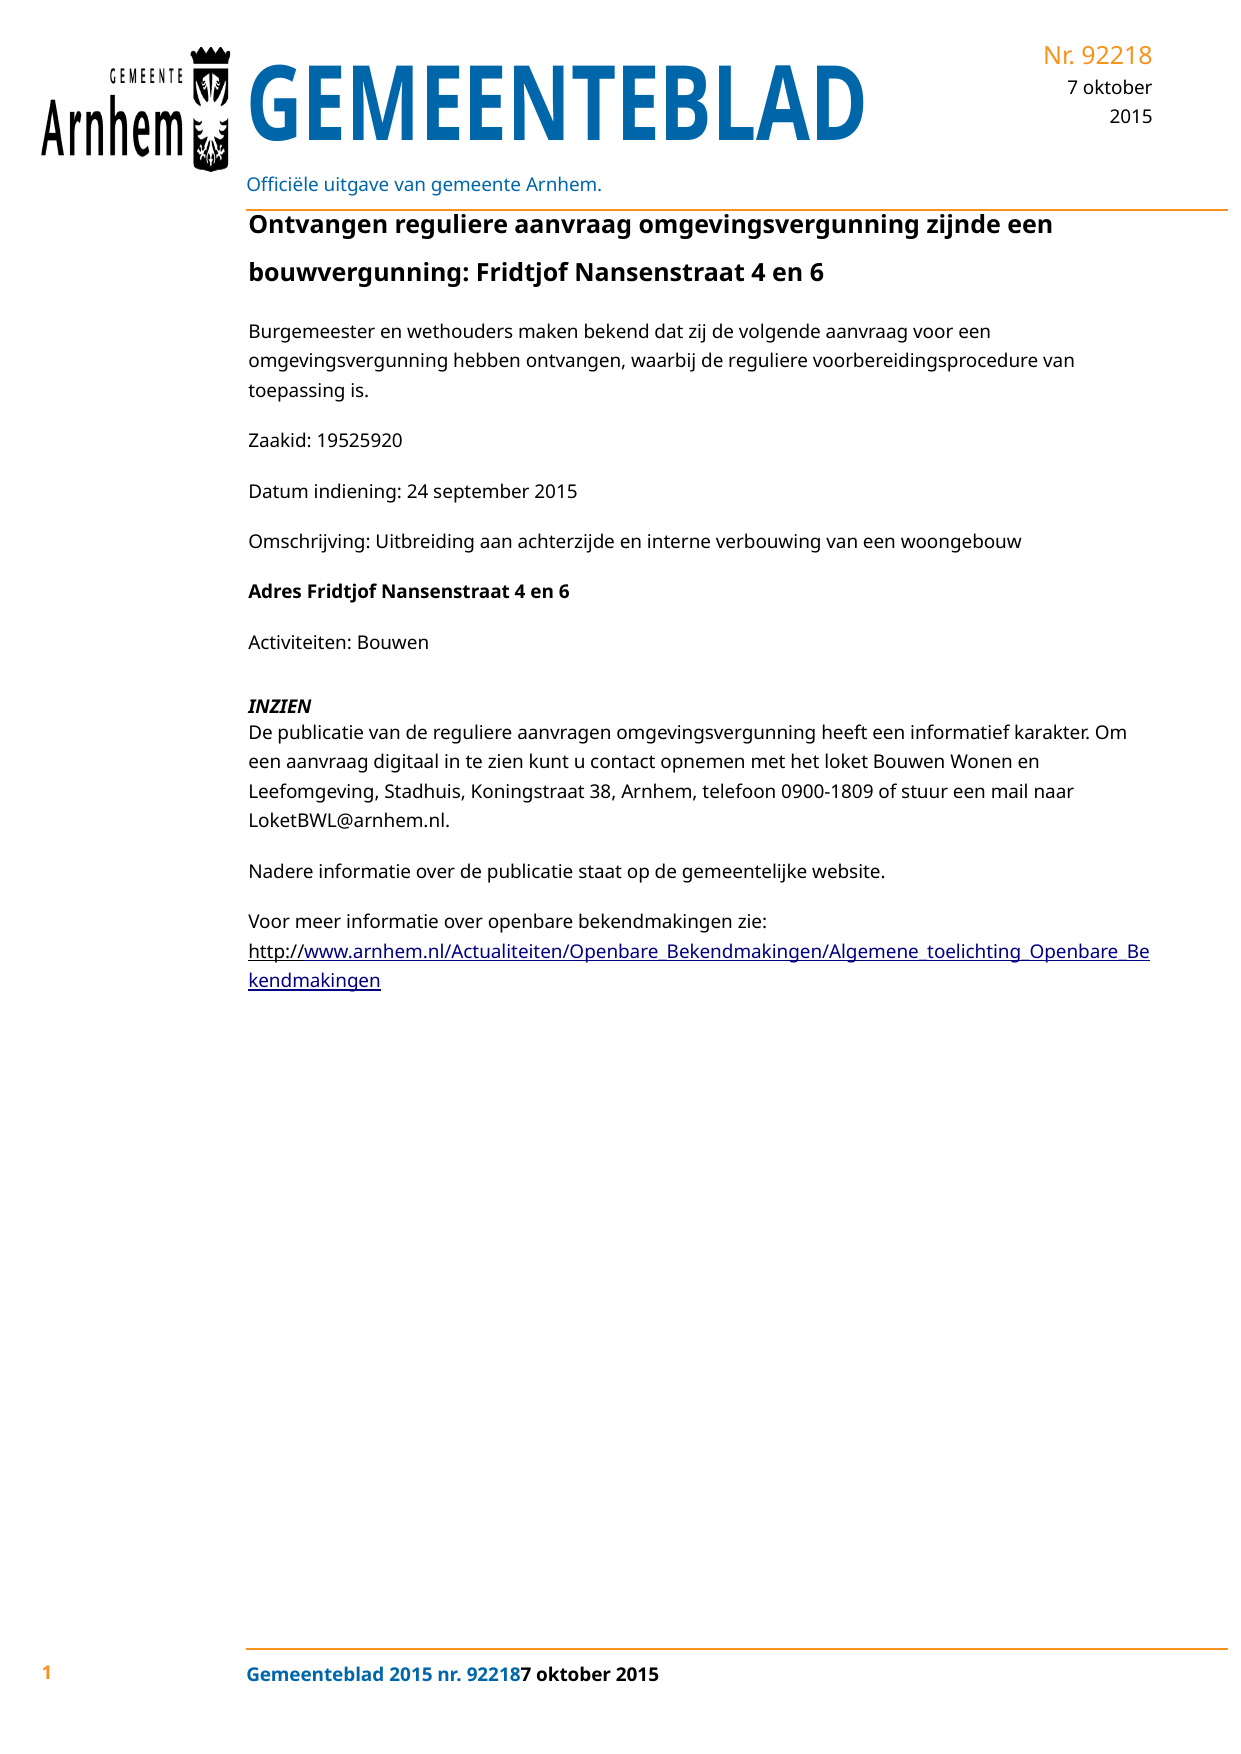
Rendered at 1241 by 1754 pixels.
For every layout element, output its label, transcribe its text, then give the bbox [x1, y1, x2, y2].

text INZIEN [248, 693, 1152, 719]
text Adres Fridtjof Nansenstraat 4 en 6 [248, 579, 1152, 604]
text Activiteiten: Bouwen [248, 629, 1152, 655]
text Datum indiening: 24 september 2015 [248, 478, 1152, 504]
text Burgemeester en wethouders maken bekend dat zij de volgende aanvraag voor een omgevingsvergunning hebben ontvangen, waarbij de reguliere voorbereidingsprocedure van toepassing is. [248, 318, 1152, 403]
text Nadere informatie over de publicatie staat op de gemeentelijke website. [248, 858, 1152, 884]
picture [41, 47, 231, 172]
text Zaakid: 19525920 [248, 427, 1152, 453]
text Ontvangen reguliere aanvraag omgevingsvergunning zijnde een bouwvergunning: Fridtjof Nansenstraat 4 en 6 [248, 211, 1152, 288]
text De publicatie van de reguliere aanvragen omgevingsvergunning heeft een informatief karakter. Om een aanvraag digitaal in te zien kunt u contact opnemen met het loket Bouwen Wonen en Leefomgeving, Stadhuis, Koningstraat 38, Arnhem, telefoon 0900-1809 of stuur een mail naar LoketBWL@arnhem.nl. [248, 719, 1152, 833]
text Voor meer informatie over openbare bekendmakingen zie: http://www.arnhem.nl/Actualiteiten/Openbare_Bekendmakingen/Algemene_toelichting_Openbare_Bekendmakingen [248, 908, 1152, 993]
text Omschrijving: Uitbreiding aan achterzijde en interne verbouwing van een woongebouw [248, 528, 1152, 554]
